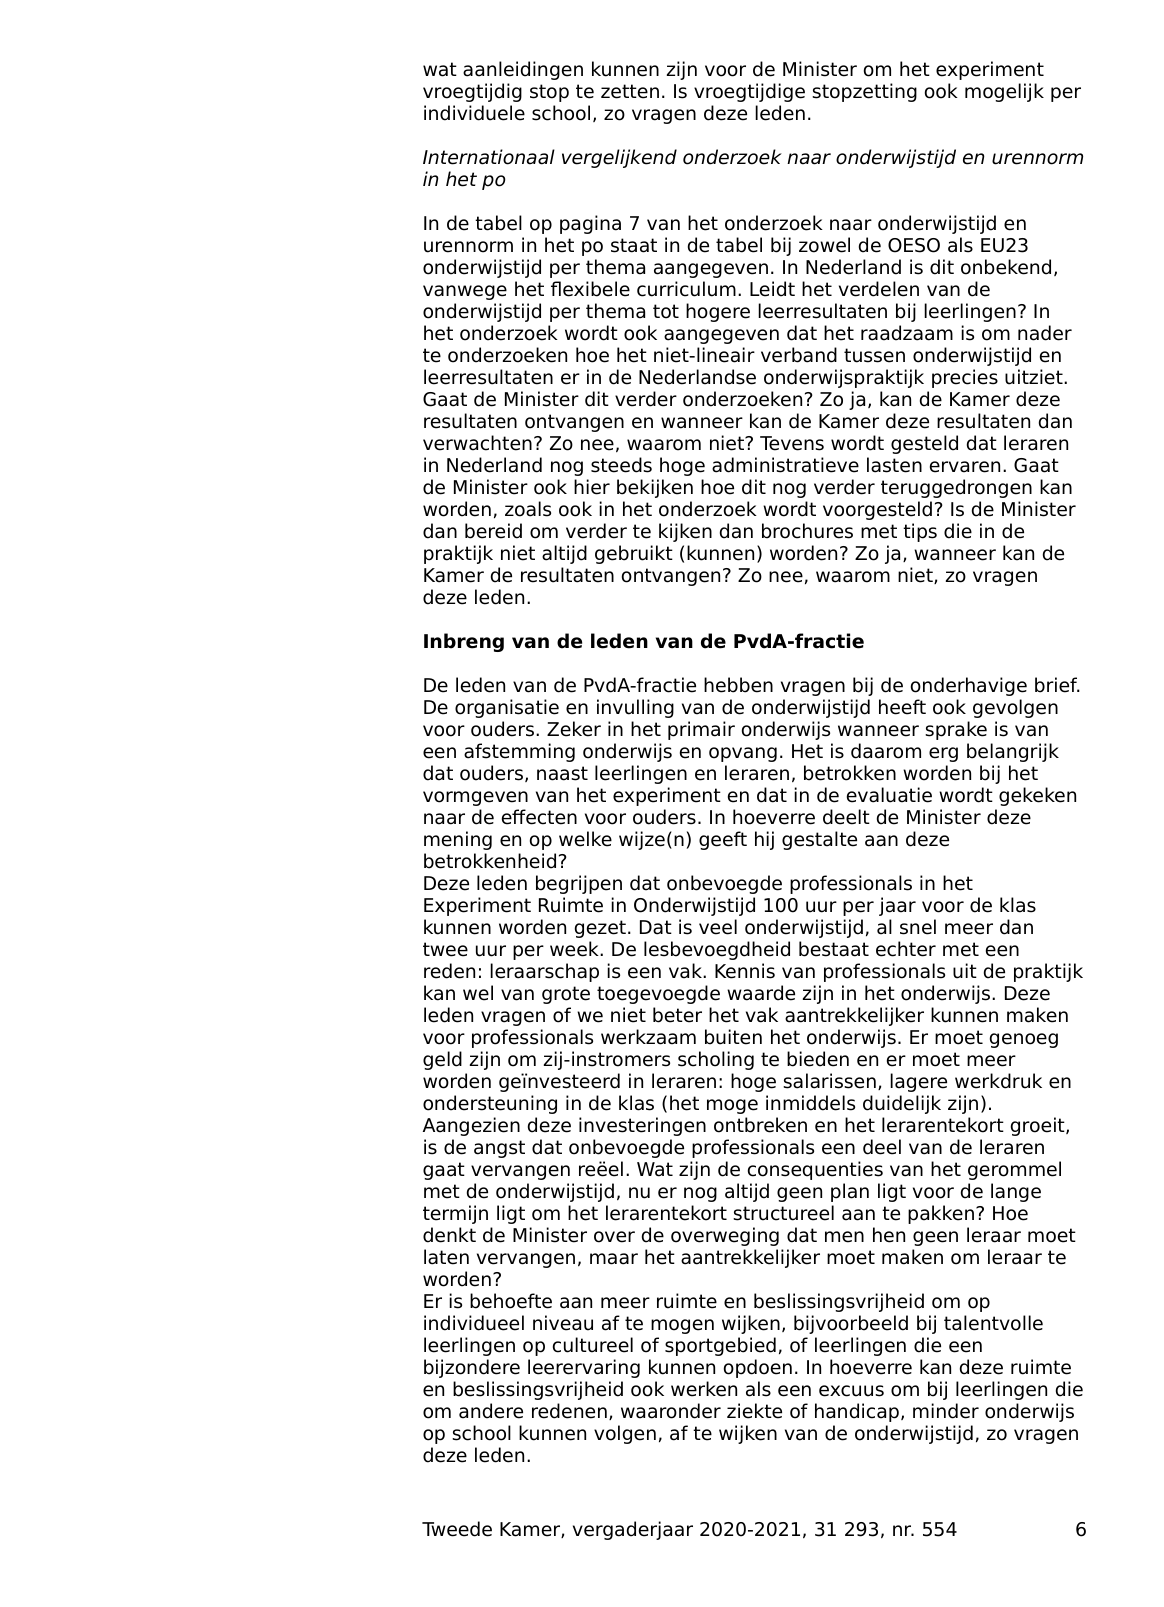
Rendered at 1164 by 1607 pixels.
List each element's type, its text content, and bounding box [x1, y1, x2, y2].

subtitle Internationaal vergelijkend onderzoek naar onderwijstijd en urennorm in het po [422, 147, 1087, 191]
text De organisatie en invulling van de onderwijstijd heeft ook gevolgen voor ouders. Zeker in het primair onderwijs wanneer sprake is van een afstemming onderwijs en opvang. Het is daarom erg belangrijk dat ouders, naast leerlingen en leraren, betrokken worden bij het vormgeven van het experiment en dat in de evaluatie wordt gekeken naar de effecten voor ouders. In hoeverre deelt de Minister deze mening en op welke wijze(n) geeft hij gestalte aan deze betrokkenheid? [422, 697, 1087, 873]
text In de tabel op pagina 7 van het onderzoek naar onderwijstijd en urennorm in het po staat in de tabel bij zowel de OESO als EU23 onderwijstijd per thema aangegeven. In Nederland is dit onbekend, vanwege het flexibele curriculum. Leidt het verdelen van de onderwijstijd per thema tot hogere leerresultaten bij leerlingen? In het onderzoek wordt ook aangegeven dat het raadzaam is om nader te onderzoeken hoe het niet-lineair verband tussen onderwijstijd en leerresultaten er in de Nederlandse onderwijspraktijk precies uitziet. Gaat de Minister dit verder onderzoeken? Zo ja, kan de Kamer deze resultaten ontvangen en wanneer kan de Kamer deze resultaten dan verwachten? Zo nee, waarom niet? Tevens wordt gesteld dat leraren in Nederland nog steeds hoge administratieve lasten ervaren. Gaat de Minister ook hier bekijken hoe dit nog verder teruggedrongen kan worden, zoals ook in het onderzoek wordt voorgesteld? Is de Minister dan bereid om verder te kijken dan brochures met tips die in de praktijk niet altijd gebruikt (kunnen) worden? Zo ja, wanneer kan de Kamer de resultaten ontvangen? Zo nee, waarom niet, zo vragen deze leden. [422, 213, 1087, 609]
text Er is behoefte aan meer ruimte en beslissingsvrijheid om op individueel niveau af te mogen wijken, bijvoorbeeld bij talentvolle leerlingen op cultureel of sportgebied, of leerlingen die een bijzondere leerervaring kunnen opdoen. In hoeverre kan deze ruimte en beslissingsvrijheid ook werken als een excuus om bij leerlingen die om andere redenen, waaronder ziekte of handicap, minder onderwijs op school kunnen volgen, af te wijken van de onderwijstijd, zo vragen deze leden. [422, 1291, 1087, 1467]
text Deze leden begrijpen dat onbevoegde professionals in het Experiment Ruimte in Onderwijstijd 100 uur per jaar voor de klas kunnen worden gezet. Dat is veel onderwijstijd, al snel meer dan twee uur per week. De lesbevoegdheid bestaat echter met een reden: leraarschap is een vak. Kennis van professionals uit de praktijk kan wel van grote toegevoegde waarde zijn in het onderwijs. Deze leden vragen of we niet beter het vak aantrekkelijker kunnen maken voor professionals werkzaam buiten het onderwijs. Er moet genoeg geld zijn om zij-instromers scholing te bieden en er moet meer worden geïnvesteerd in leraren: hoge salarissen, lagere werkdruk en ondersteuning in de klas (het moge inmiddels duidelijk zijn). Aangezien deze investeringen ontbreken en het lerarentekort groeit, is de angst dat onbevoegde professionals een deel van de leraren gaat vervangen reëel. Wat zijn de consequenties van het gerommel met de onderwijstijd, nu er nog altijd geen plan ligt voor de lange termijn ligt om het lerarentekort structureel aan te pakken? Hoe denkt de Minister over de overweging dat men hen geen leraar moet laten vervangen, maar het aantrekkelijker moet maken om leraar te worden? [422, 873, 1087, 1291]
text wat aanleidingen kunnen zijn voor de Minister om het experiment vroegtijdig stop te zetten. Is vroegtijdige stopzetting ook mogelijk per individuele school, zo vragen deze leden. [422, 59, 1087, 125]
text De leden van de PvdA-fractie hebben vragen bij de onderhavige brief. [422, 675, 1087, 697]
subtitle Inbreng van de leden van de PvdA-fractie [422, 631, 1087, 653]
